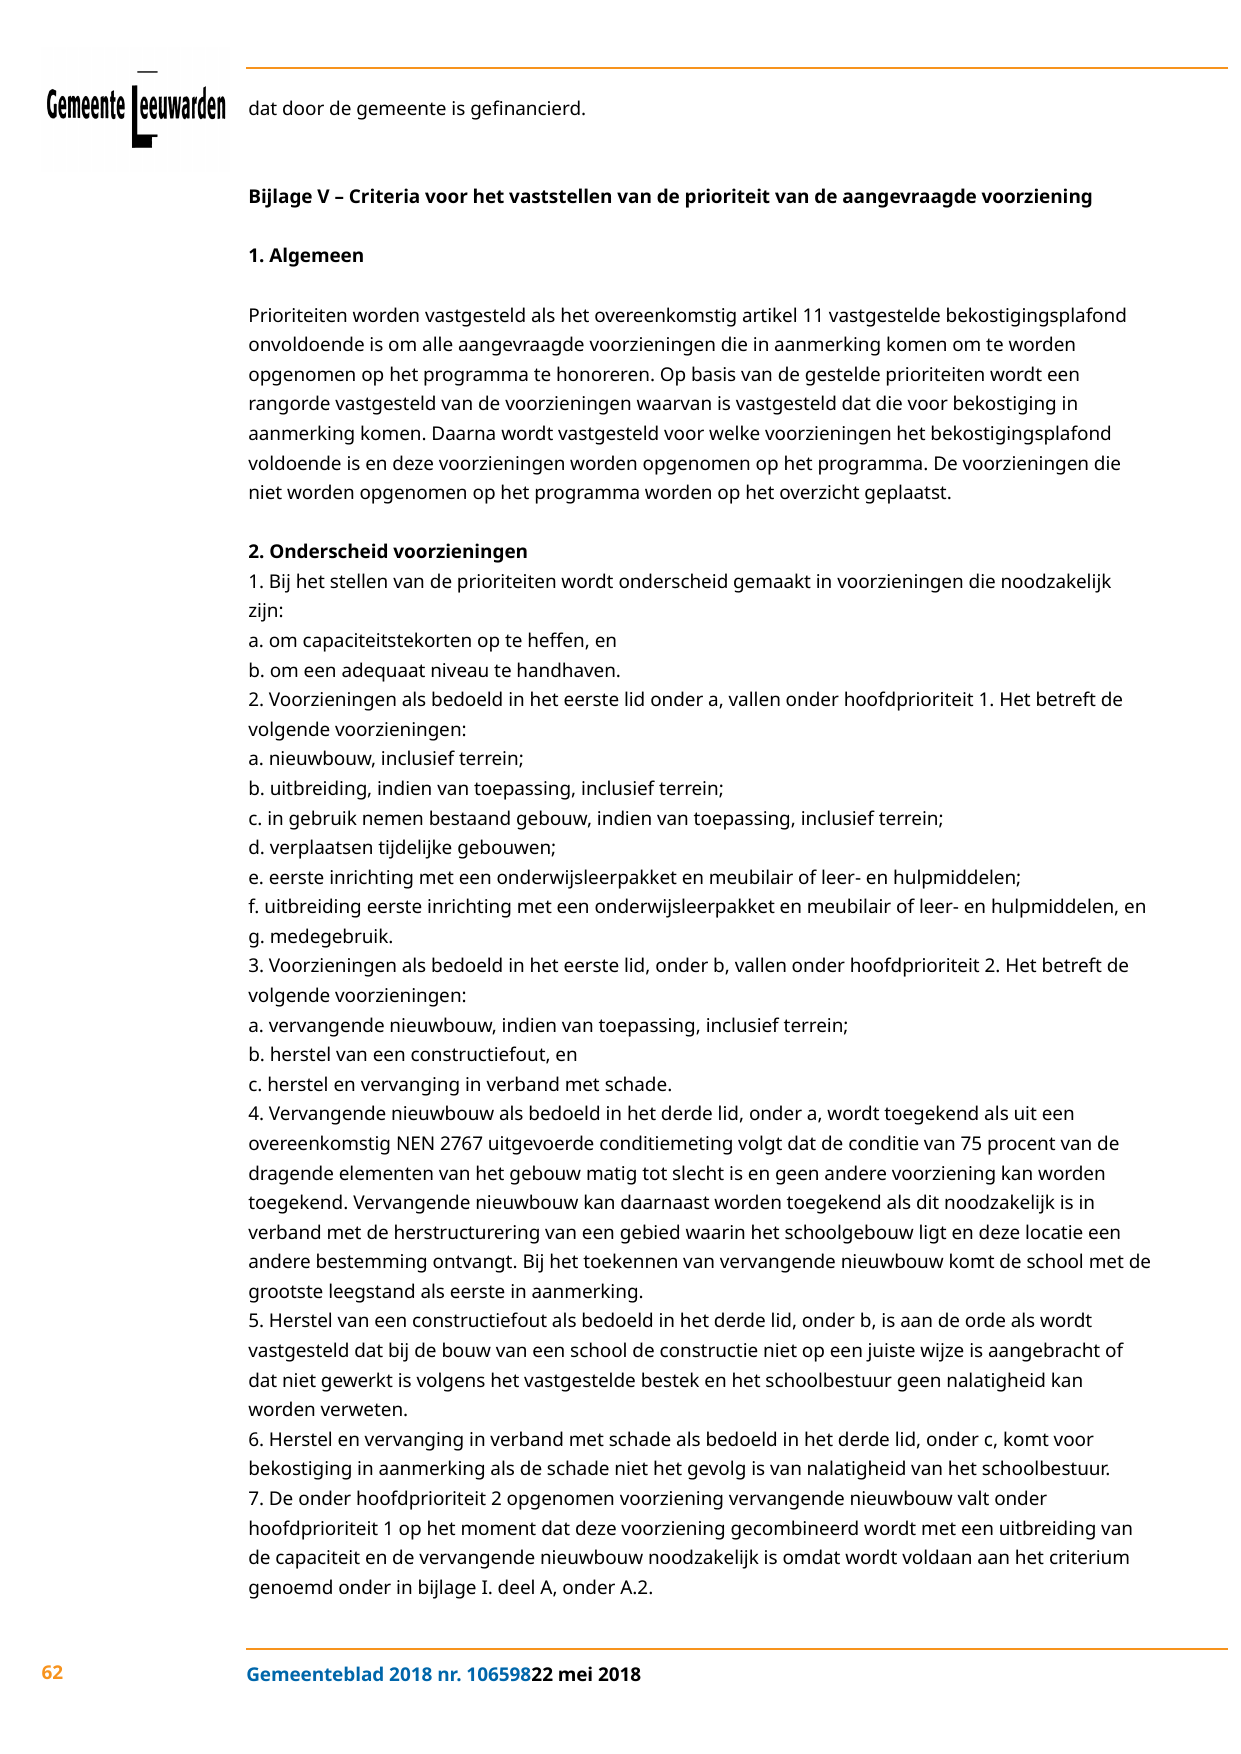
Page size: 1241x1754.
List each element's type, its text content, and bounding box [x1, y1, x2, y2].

text f. uitbreiding eerste inrichting met een onderwijsleerpakket en meubilair of leer- en hulpmiddelen, en [248, 893, 1152, 919]
text 2. Voorzieningen als bedoeld in het eerste lid onder a, vallen onder hoofdprioriteit 1. Het betreft de volgende voorzieningen: [248, 686, 1152, 742]
text c. herstel en vervanging in verband met schade. [248, 1071, 1152, 1097]
text b. uitbreiding, indien van toepassing, inclusief terrein; [248, 775, 1152, 801]
text 6. Herstel en vervanging in verband met schade als bedoeld in het derde lid, onder c, komt voor bekostiging in aanmerking als de schade niet het gevolg is van nalatigheid van het schoolbestuur. [248, 1426, 1152, 1481]
picture [41, 47, 231, 172]
text b. herstel van een constructiefout, en [248, 1041, 1152, 1067]
text c. in gebruik nemen bestaand gebouw, indien van toepassing, inclusief terrein; [248, 805, 1152, 831]
text Prioriteiten worden vastgesteld als het overeenkomstig artikel 11 vastgestelde bekostigingsplafond onvoldoende is om alle aangevraagde voorzieningen die in aanmerking komen om te worden opgenomen op het programma te honoreren. Op basis van de gestelde prioriteiten wordt een rangorde vastgesteld van de voorzieningen waarvan is vastgesteld dat die voor bekostiging in aanmerking komen. Daarna wordt vastgesteld voor welke voorzieningen het bekostigingsplafond voldoende is en deze voorzieningen worden opgenomen op het programma. De voorzieningen die niet worden opgenomen op het programma worden op het overzicht geplaatst. [248, 302, 1152, 505]
text 3. Voorzieningen als bedoeld in het eerste lid, onder b, vallen onder hoofdprioriteit 2. Het betreft de volgende voorzieningen: [248, 953, 1152, 1008]
text b. om een adequaat niveau te handhaven. [248, 657, 1152, 683]
text d. verplaatsen tijdelijke gebouwen; [248, 834, 1152, 860]
text dat door de gemeente is gefinancierd. [248, 95, 1152, 121]
text 4. Vervangende nieuwbouw als bedoeld in het derde lid, onder a, wordt toegekend als uit een overeenkomstig NEN 2767 uitgevoerde conditiemeting volgt dat de conditie van 75 procent van de dragende elementen van het gebouw matig tot slecht is en geen andere voorziening kan worden toegekend. Vervangende nieuwbouw kan daarnaast worden toegekend als dit noodzakelijk is in verband met de herstructurering van een gebied waarin het schoolgebouw ligt en deze locatie een andere bestemming ontvangt. Bij het toekennen van vervangende nieuwbouw komt de school met de grootste leegstand als eerste in aanmerking. [248, 1101, 1152, 1304]
text 7. De onder hoofdprioriteit 2 opgenomen voorziening vervangende nieuwbouw valt onder hoofdprioriteit 1 op het moment dat deze voorziening gecombineerd wordt met een uitbreiding van de capaciteit en de vervangende nieuwbouw noodzakelijk is omdat wordt voldaan aan het criterium genoemd onder in bijlage I. deel A, onder A.2. [248, 1485, 1152, 1600]
text a. om capaciteitstekorten op te heffen, en [248, 627, 1152, 653]
text e. eerste inrichting met een onderwijsleerpakket en meubilair of leer- en hulpmiddelen; [248, 864, 1152, 890]
text 1. Bij het stellen van de prioriteiten wordt onderscheid gemaakt in voorzieningen die noodzakelijk zijn: [248, 568, 1152, 623]
text a. vervangende nieuwbouw, indien van toepassing, inclusief terrein; [248, 1012, 1152, 1038]
text 1. Algemeen [248, 243, 1152, 268]
text g. medegebruik. [248, 923, 1152, 949]
text a. nieuwbouw, inclusief terrein; [248, 746, 1152, 771]
text 2. Onderscheid voorzieningen [248, 538, 1152, 564]
text Bijlage V – Criteria voor het vaststellen van de prioriteit van de aangevraagde voorziening [248, 183, 1152, 209]
text 5. Herstel van een constructiefout als bedoeld in het derde lid, onder b, is aan de orde als wordt vastgesteld dat bij de bouw van een school de constructie niet op een juiste wijze is aangebracht of dat niet gewerkt is volgens het vastgestelde bestek en het schoolbestuur geen nalatigheid kan worden verweten. [248, 1308, 1152, 1422]
